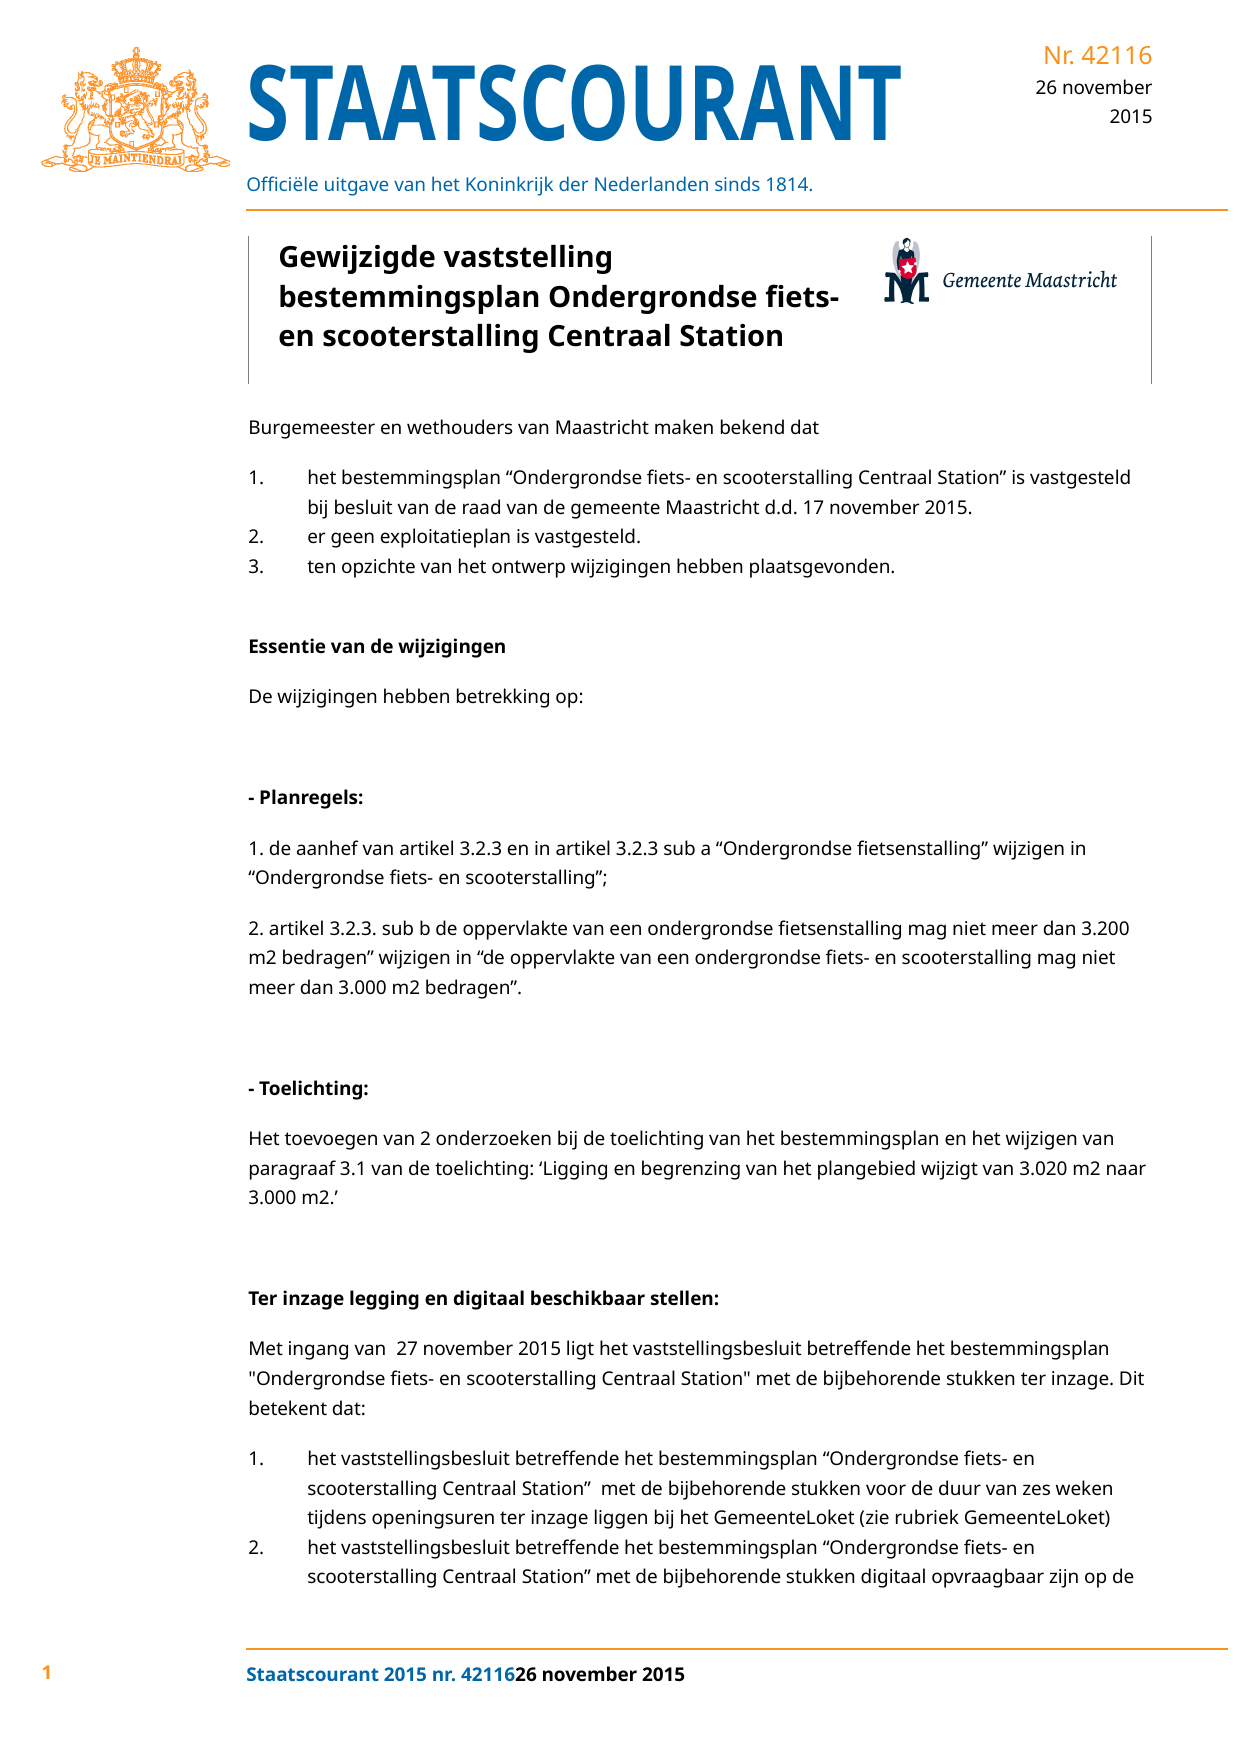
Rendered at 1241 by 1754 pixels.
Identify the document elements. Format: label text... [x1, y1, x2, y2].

list er geen exploitatieplan is vastgesteld. [248, 523, 1152, 549]
text - Planregels: [248, 784, 1152, 810]
text Ter inzage legging en digitaal beschikbaar stellen: [248, 1285, 1152, 1311]
text Het toevoegen van 2 onderzoeken bij de toelichting van het bestemmingsplan en het wijzigen van paragraaf 3.1 van de toelichting: ‘Ligging en begrenzing van het plangebied wijzigt van 3.020 m2 naar 3.000 m2.’ [248, 1125, 1152, 1210]
text - Toelichting: [248, 1075, 1152, 1101]
list het vaststellingsbesluit betreffende het bestemmingsplan “Ondergrondse fiets- en scooterstalling Centraal Station” met de bijbehorende stukken voor de duur van zes weken tijdens openingsuren ter inzage liggen bij het GemeenteLoket (zie rubriek GemeenteLoket) [248, 1445, 1152, 1530]
table_header [850, 236, 1151, 384]
list het vaststellingsbesluit betreffende het bestemmingsplan “Ondergrondse fiets- en scooterstalling Centraal Station” met de bijbehorende stukken digitaal opvraagbaar zijn op de [248, 1534, 1152, 1589]
text Burgemeester en wethouders van Maastricht maken bekend dat [248, 414, 1152, 440]
text De wijzigingen hebben betrekking op: [248, 683, 1152, 709]
text 1. de aanhef van artikel 3.2.3 en in artikel 3.2.3 sub a “Ondergrondse fietsenstalling” wijzigen in “Ondergrondse fiets- en scooterstalling”; [248, 835, 1152, 890]
table_header Gewijzigde vaststelling bestemmingsplan Ondergrondse fiets- en scooterstalling Centraal Station [249, 236, 850, 384]
text Met ingang van 27 november 2015 ligt het vaststellingsbesluit betreffende het bestemmingsplan "Ondergrondse fiets- en scooterstalling Centraal Station" met de bijbehorende stukken ter inzage. Dit betekent dat: [248, 1336, 1152, 1421]
text 2. artikel 3.2.3. sub b de oppervlakte van een ondergrondse fietsenstalling mag niet meer dan 3.200 m2 bedragen” wijzigen in “de oppervlakte van een ondergrondse fiets- en scooterstalling mag niet meer dan 3.000 m2 bedragen”. [248, 915, 1152, 1000]
list het bestemmingsplan “Ondergrondse fiets- en scooterstalling Centraal Station” is vastgesteld bij besluit van de raad van de gemeente Maastricht d.d. 17 november 2015. [248, 464, 1152, 520]
list ten opzichte van het ontwerp wijzigingen hebben plaatsgevonden. [248, 553, 1152, 579]
text Essentie van de wijzigingen [248, 633, 1152, 659]
picture [41, 47, 231, 172]
picture [882, 236, 1119, 306]
